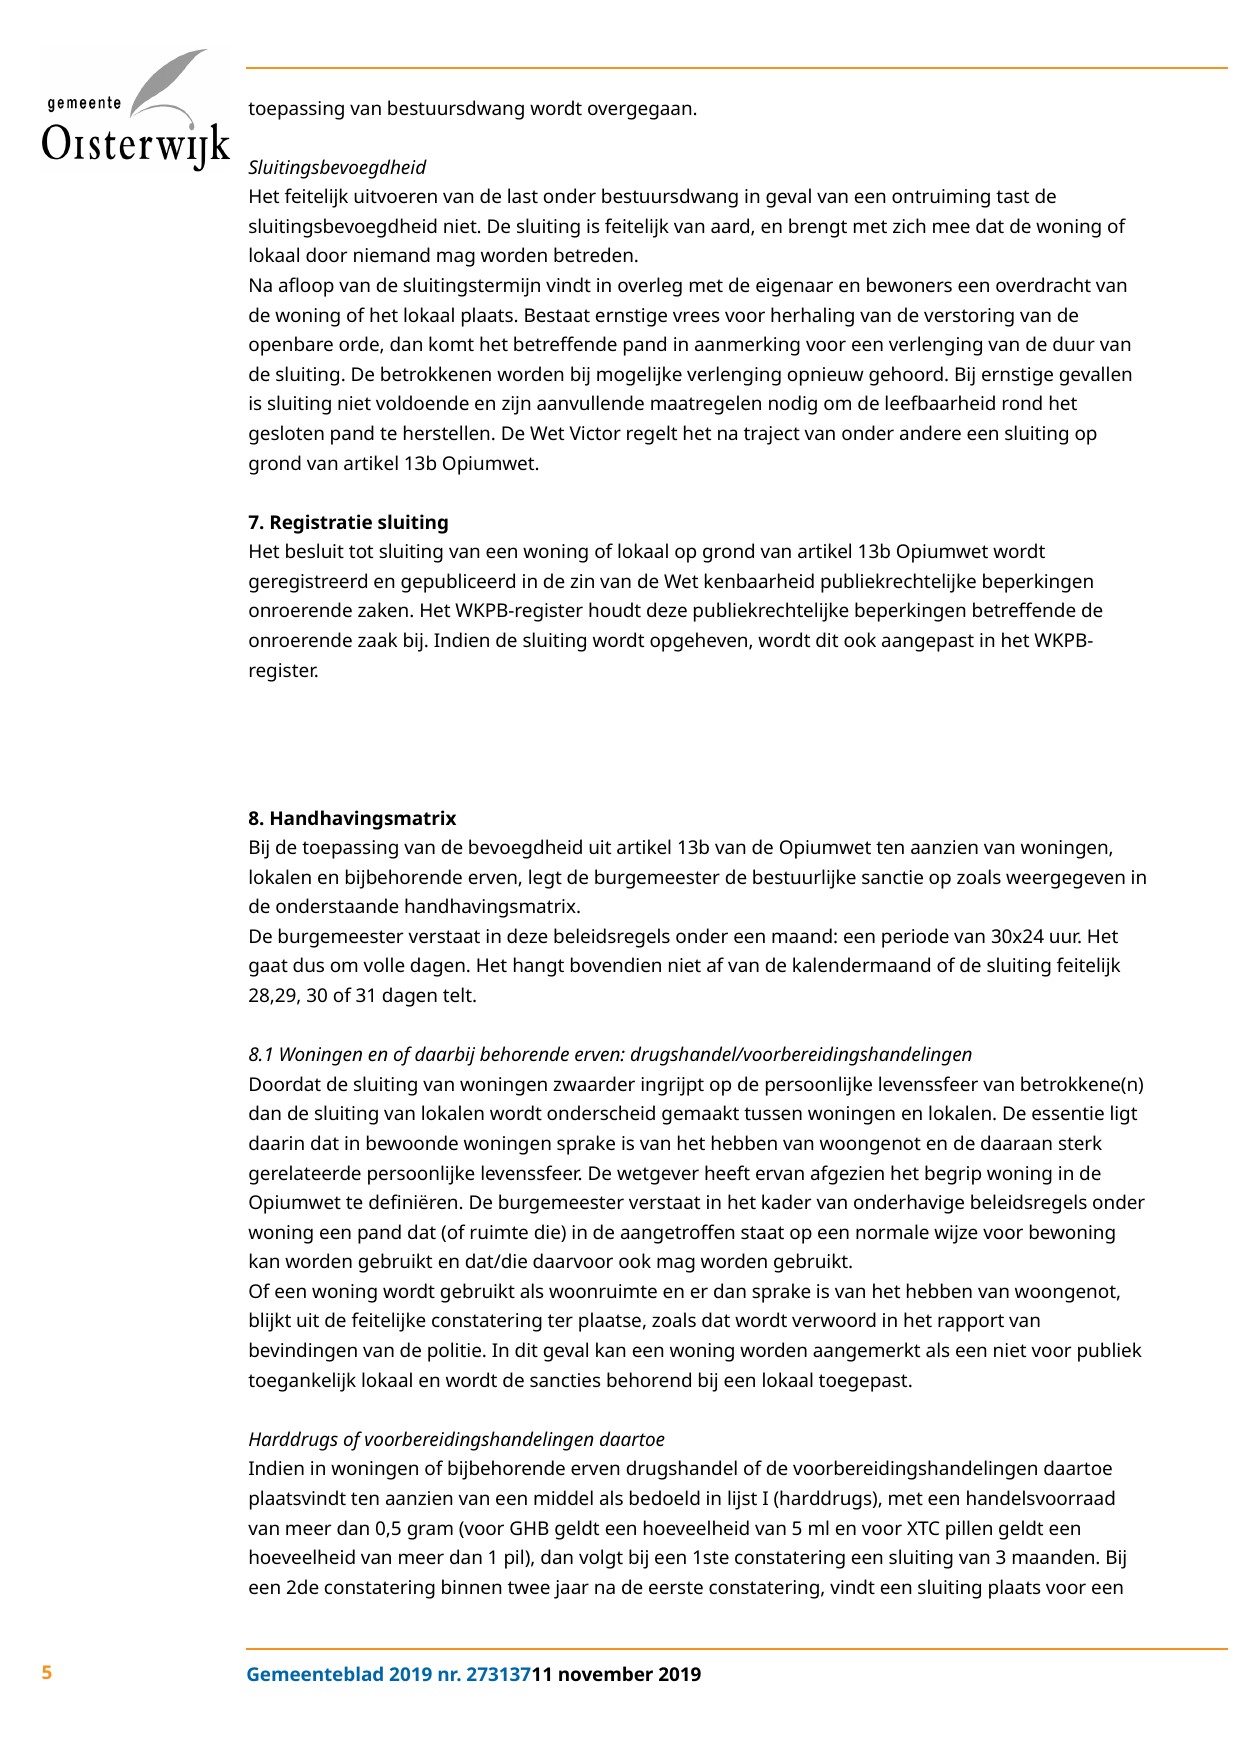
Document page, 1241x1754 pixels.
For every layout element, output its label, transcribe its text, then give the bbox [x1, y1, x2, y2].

text toepassing van bestuursdwang wordt overgegaan. [248, 95, 1152, 121]
text Harddrugs of voorbereidingshandelingen daartoe [248, 1426, 1152, 1452]
text Sluitingsbevoegdheid [248, 154, 1152, 180]
text Het besluit tot sluiting van een woning of lokaal op grond van artikel 13b Opiumwet wordt geregistreerd en gepubliceerd in de zin van de Wet kenbaarheid publiekrechtelijke beperkingen onroerende zaken. Het WKPB-register houdt deze publiekrechtelijke beperkingen betreffende de onroerende zaak bij. Indien de sluiting wordt opgeheven, wordt dit ook aangepast in het WKPB-register. [248, 538, 1152, 683]
text Bij de toepassing van de bevoegdheid uit artikel 13b van de Opiumwet ten aanzien van woningen, lokalen en bijbehorende erven, legt de burgemeester de bestuurlijke sanctie op zoals weergegeven in de onderstaande handhavingsmatrix. [248, 834, 1152, 919]
text Of een woning wordt gebruikt als woonruimte en er dan sprake is van het hebben van woongenot, blijkt uit de feitelijke constatering ter plaatse, zoals dat wordt verwoord in het rapport van bevindingen van de politie. In dit geval kan een woning worden aangemerkt als een niet voor publiek toegankelijk lokaal en wordt de sancties behorend bij een lokaal toegepast. [248, 1278, 1152, 1393]
text Indien in woningen of bijbehorende erven drugshandel of de voorbereidingshandelingen daartoe plaatsvindt ten aanzien van een middel als bedoeld in lijst I (harddrugs), met een handelsvoorraad van meer dan 0,5 gram (voor GHB geldt een hoeveelheid van 5 ml en voor XTC pillen geldt een hoeveelheid van meer dan 1 pil), dan volgt bij een 1ste constatering een sluiting van 3 maanden. Bij een 2de constatering binnen twee jaar na de eerste constatering, vindt een sluiting plaats voor een [248, 1456, 1152, 1600]
text 8.1 Woningen en of daarbij behorende erven: drugshandel/voorbereidingshandelingen [248, 1041, 1152, 1067]
text 8. Handhavingsmatrix [248, 805, 1152, 831]
text Doordat de sluiting van woningen zwaarder ingrijpt op de persoonlijke levenssfeer van betrokkene(n) dan de sluiting van lokalen wordt onderscheid gemaakt tussen woningen en lokalen. De essentie ligt daarin dat in bewoonde woningen sprake is van het hebben van woongenot en de daaraan sterk gerelateerde persoonlijke levenssfeer. De wetgever heeft ervan afgezien het begrip woning in de Opiumwet te definiëren. De burgemeester verstaat in het kader van onderhavige beleidsregels onder woning een pand dat (of ruimte die) in de aangetroffen staat op een normale wijze voor bewoning kan worden gebruikt en dat/die daarvoor ook mag worden gebruikt. [248, 1071, 1152, 1274]
picture [41, 47, 231, 172]
text De burgemeester verstaat in deze beleidsregels onder een maand: een periode van 30x24 uur. Het gaat dus om volle dagen. Het hangt bovendien niet af van de kalendermaand of de sluiting feitelijk 28,29, 30 of 31 dagen telt. [248, 923, 1152, 1008]
text 7. Registratie sluiting [248, 509, 1152, 535]
text Na afloop van de sluitingstermijn vindt in overleg met de eigenaar en bewoners een overdracht van de woning of het lokaal plaats. Bestaat ernstige vrees voor herhaling van de verstoring van de openbare orde, dan komt het betreffende pand in aanmerking voor een verlenging van de duur van de sluiting. De betrokkenen worden bij mogelijke verlenging opnieuw gehoord. Bij ernstige gevallen is sluiting niet voldoende en zijn aanvullende maatregelen nodig om de leefbaarheid rond het gesloten pand te herstellen. De Wet Victor regelt het na traject van onder andere een sluiting op grond van artikel 13b Opiumwet. [248, 272, 1152, 476]
text Het feitelijk uitvoeren van de last onder bestuursdwang in geval van een ontruiming tast de sluitingsbevoegdheid niet. De sluiting is feitelijk van aard, en brengt met zich mee dat de woning of lokaal door niemand mag worden betreden. [248, 183, 1152, 268]
